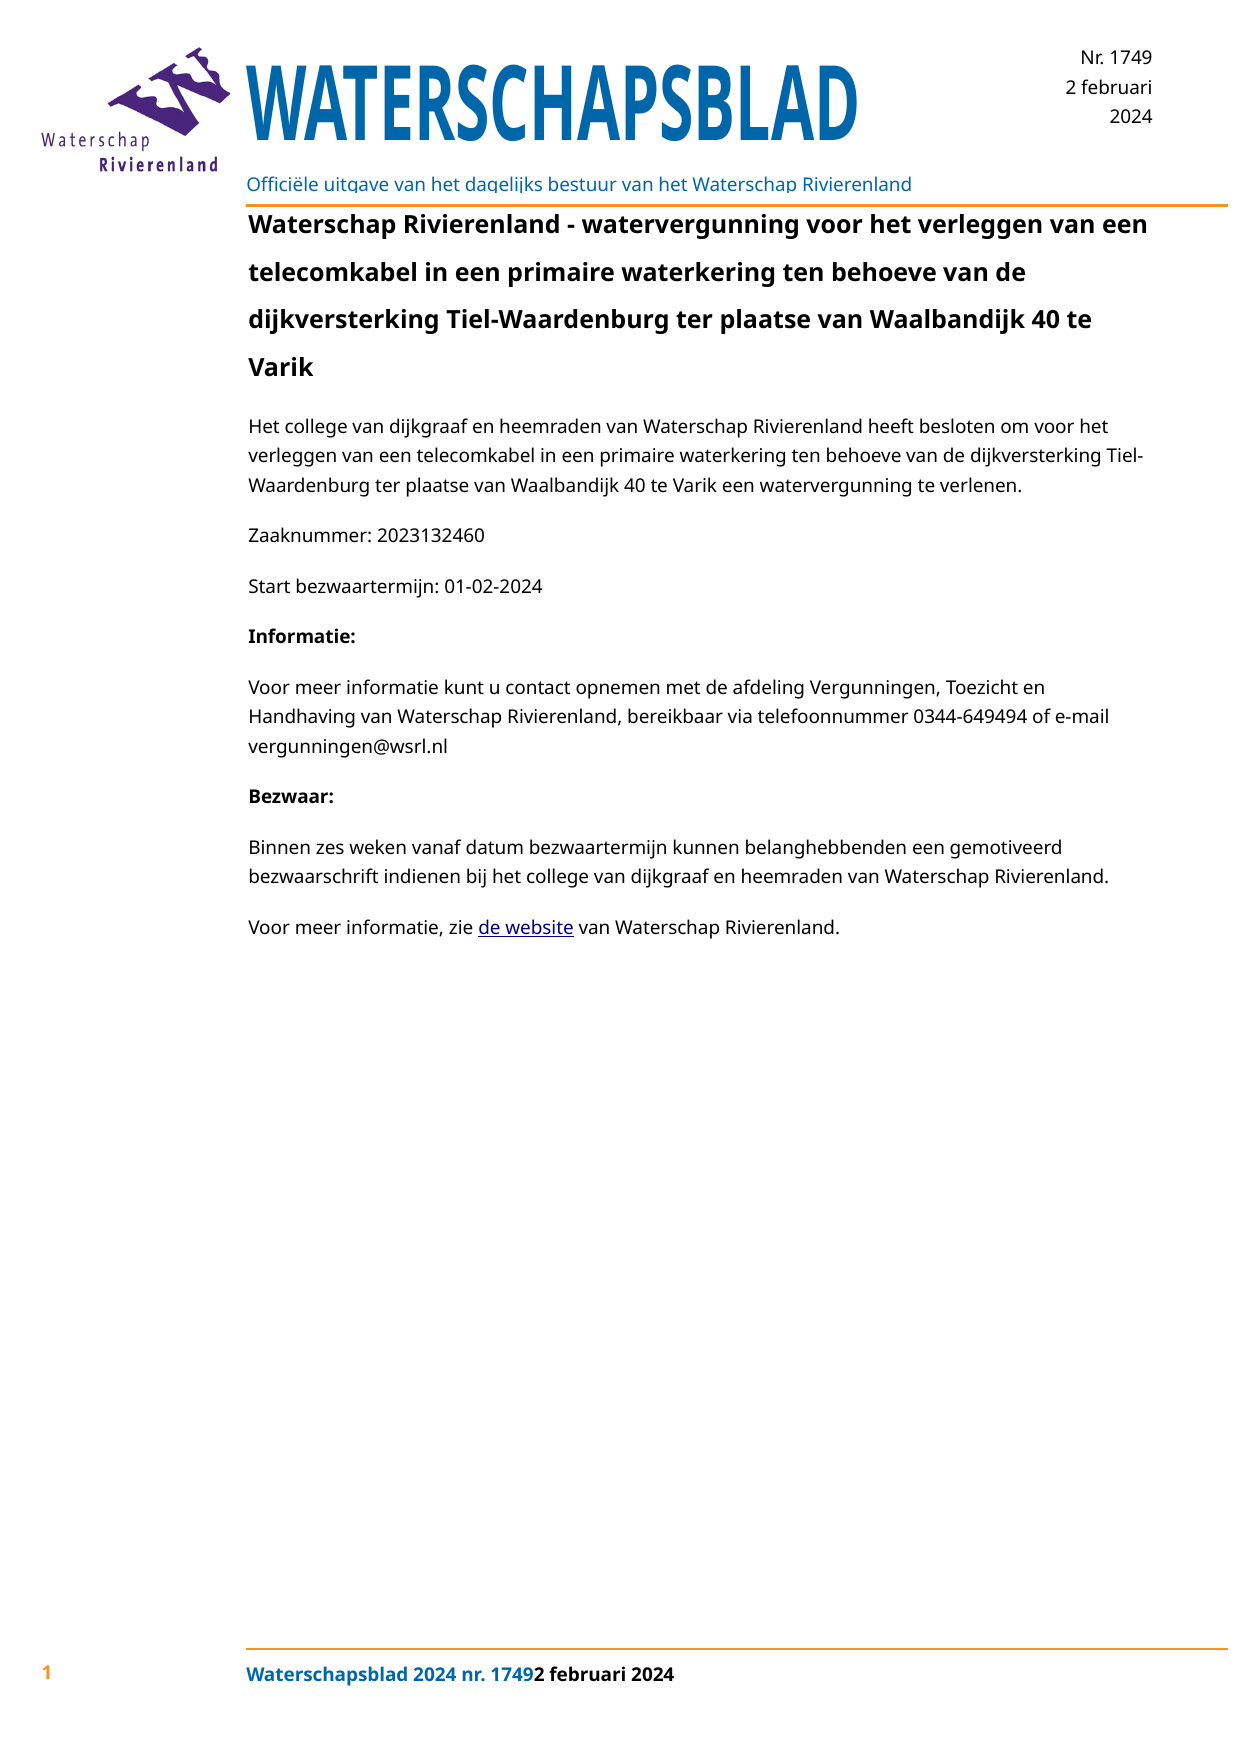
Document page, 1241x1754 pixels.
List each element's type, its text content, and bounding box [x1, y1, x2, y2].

text Waterschap Rivierenland - watervergunning voor het verleggen van een telecomkabel in een primaire waterkering ten behoeve van de dijkversterking Tiel-Waardenburg ter plaatse van Waalbandijk 40 te Varik [248, 207, 1152, 384]
text Voor meer informatie kunt u contact opnemen met de afdeling Vergunningen, Toezicht en Handhaving van Waterschap Rivierenland, bereikbaar via telefoonnummer 0344-649494 of e-mail vergunningen@wsrl.nl [248, 674, 1152, 759]
text Binnen zes weken vanaf datum bezwaartermijn kunnen belanghebbenden een gemotiveerd bezwaarschrift indienen bij het college van dijkgraaf en heemraden van Waterschap Rivierenland. [248, 834, 1152, 889]
text Voor meer informatie, zie de website van Waterschap Rivierenland. [248, 914, 1152, 940]
text Zaaknummer: 2023132460 [248, 523, 1152, 548]
text Start bezwaartermijn: 01-02-2024 [248, 573, 1152, 599]
text Het college van dijkgraaf en heemraden van Waterschap Rivierenland heeft besloten om voor het verleggen van een telecomkabel in een primaire waterkering ten behoeve van de dijkversterking Tiel-Waardenburg ter plaatse van Waalbandijk 40 te Varik een watervergunning te verlenen. [248, 413, 1152, 498]
text Informatie: [248, 623, 1152, 649]
picture [41, 47, 231, 172]
text Bezwaar: [248, 783, 1152, 809]
